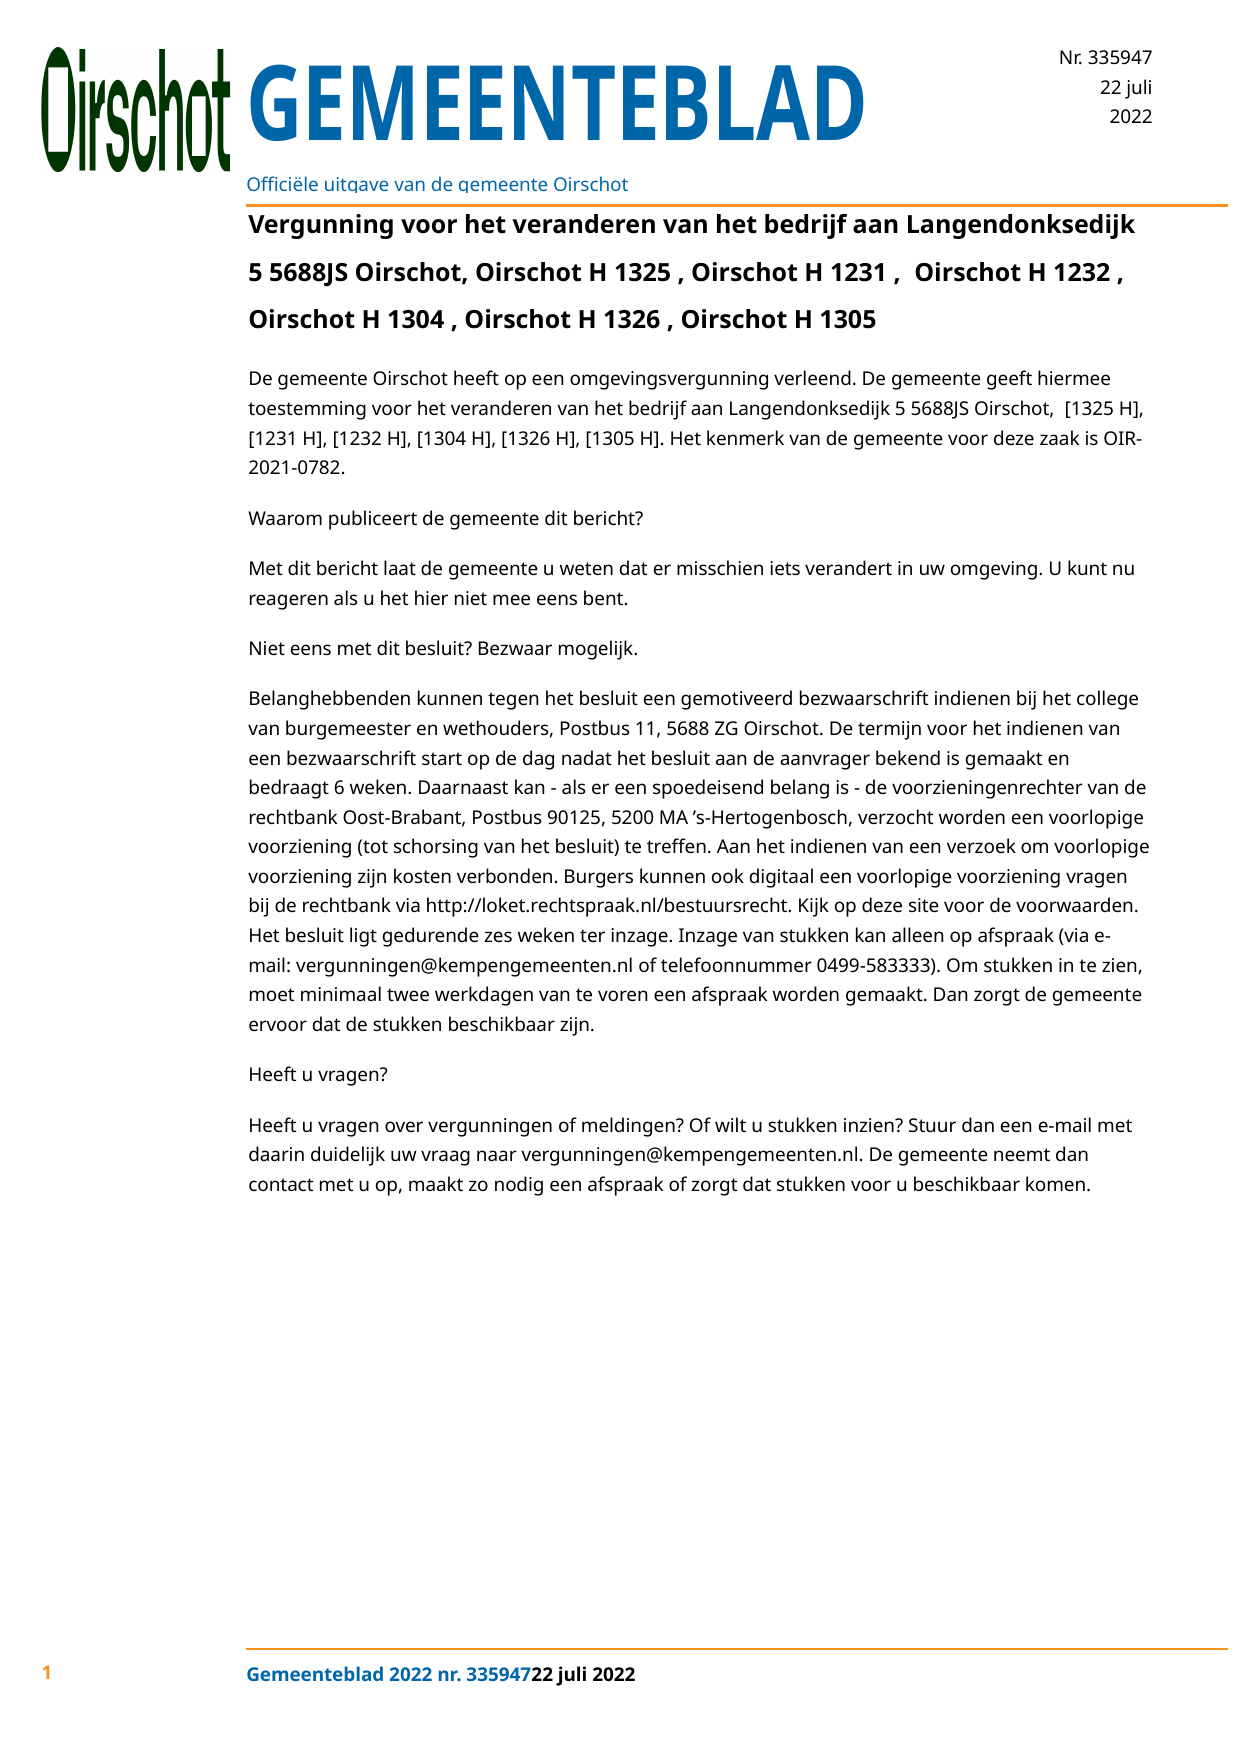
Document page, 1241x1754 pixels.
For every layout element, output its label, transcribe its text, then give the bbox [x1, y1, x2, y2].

text Heeft u vragen over vergunningen of meldingen? Of wilt u stukken inzien? Stuur dan een e-mail met daarin duidelijk uw vraag naar vergunningen@kempengemeenten.nl. De gemeente neemt dan contact met u op, maakt zo nodig een afspraak of zorgt dat stukken voor u beschikbaar komen. [248, 1112, 1152, 1197]
text De gemeente Oirschot heeft op een omgevingsvergunning verleend. De gemeente geeft hiermee toestemming voor het veranderen van het bedrijf aan Langendonksedijk 5 5688JS Oirschot, [1325 H], [1231 H], [1232 H], [1304 H], [1326 H], [1305 H]. Het kenmerk van de gemeente voor deze zaak is OIR-2021-0782. [248, 366, 1152, 480]
text Met dit bericht laat de gemeente u weten dat er misschien iets verandert in uw omgeving. U kunt nu reageren als u het hier niet mee eens bent. [248, 555, 1152, 610]
text Waarom publiceert de gemeente dit bericht? [248, 505, 1152, 530]
text Niet eens met dit besluit? Bezwaar mogelijk. [248, 635, 1152, 661]
text Vergunning voor het veranderen van het bedrijf aan Langendonksedijk 5 5688JS Oirschot, Oirschot H 1325 , Oirschot H 1231 , Oirschot H 1232 , Oirschot H 1304 , Oirschot H 1326 , Oirschot H 1305 [248, 207, 1152, 336]
text Belanghebbenden kunnen tegen het besluit een gemotiveerd bezwaarschrift indienen bij het college van burgemeester en wethouders, Postbus 11, 5688 ZG Oirschot. De termijn voor het indienen van een bezwaarschrift start op de dag nadat het besluit aan de aanvrager bekend is gemaakt en bedraagt 6 weken. Daarnaast kan - als er een spoedeisend belang is - de voorzieningenrechter van de rechtbank Oost-Brabant, Postbus 90125, 5200 MA ’s-Hertogenbosch, verzocht worden een voorlopige voorziening (tot schorsing van het besluit) te treffen. Aan het indienen van een verzoek om voorlopige voorziening zijn kosten verbonden. Burgers kunnen ook digitaal een voorlopige voorziening vragen bij de rechtbank via http://loket.rechtspraak.nl/bestuursrecht. Kijk op deze site voor de voorwaarden. Het besluit ligt gedurende zes weken ter inzage. Inzage van stukken kan alleen op afspraak (via e-mail: vergunningen@kempengemeenten.nl of telefoonnummer 0499-583333). Om stukken in te zien, moet minimaal twee werkdagen van te voren een afspraak worden gemaakt. Dan zorgt de gemeente ervoor dat de stukken beschikbaar zijn. [248, 686, 1152, 1037]
text Heeft u vragen? [248, 1061, 1152, 1087]
picture [41, 47, 231, 172]
